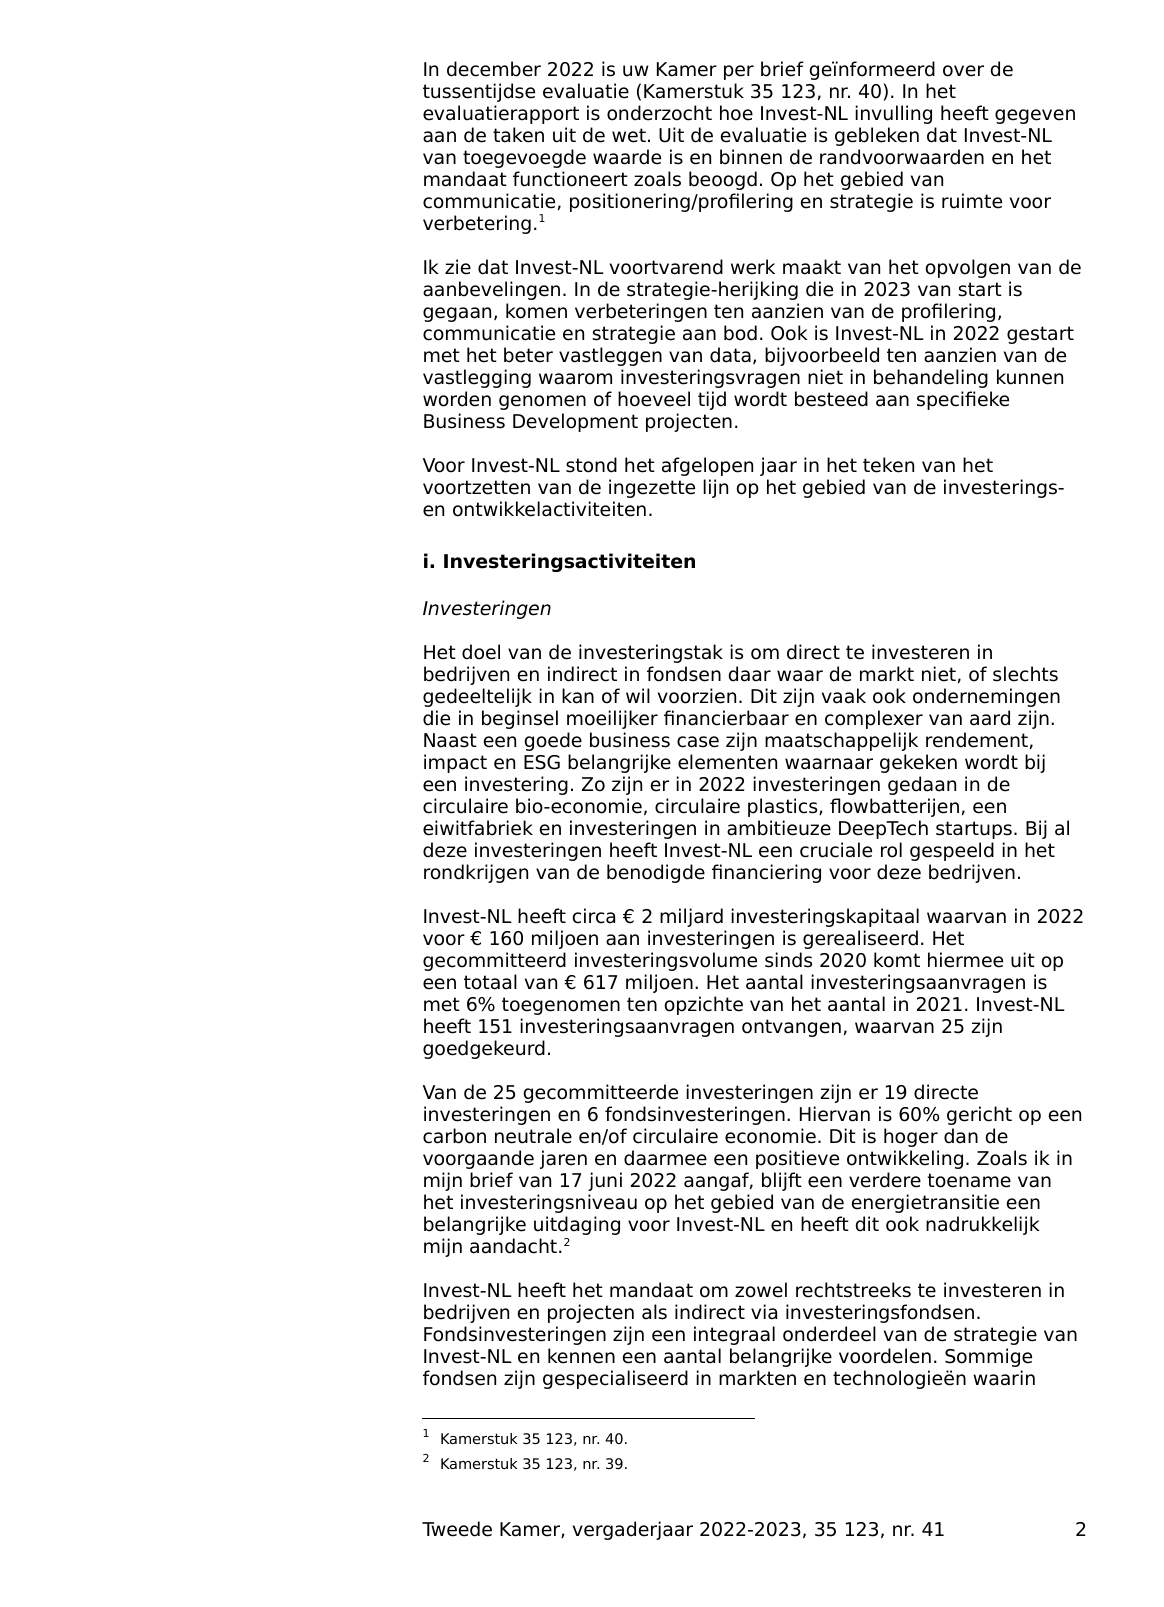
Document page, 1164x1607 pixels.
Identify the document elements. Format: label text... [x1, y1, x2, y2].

text Ik zie dat Invest-NL voortvarend werk maakt van het opvolgen van de aanbevelingen. In de strategie-herijking die in 2023 van start is gegaan, komen verbeteringen ten aanzien van de profilering, communicatie en strategie aan bod. Ook is Invest-NL in 2022 gestart met het beter vastleggen van data, bijvoorbeeld ten aanzien van de vastlegging waarom investeringsvragen niet in behandeling kunnen worden genomen of hoeveel tijd wordt besteed aan specifieke Business Development projecten. [422, 257, 1087, 433]
text Voor Invest-NL stond het afgelopen jaar in het teken van het voortzetten van de ingezette lijn op het gebied van de investerings- en ontwikkelactiviteiten. [422, 455, 1087, 521]
text Invest-NL heeft circa € 2 miljard investeringskapitaal waarvan in 2022 voor € 160 miljoen aan investeringen is gerealiseerd. Het gecommitteerd investeringsvolume sinds 2020 komt hiermee uit op een totaal van € 617 miljoen. Het aantal investeringsaanvragen is met 6% toegenomen ten opzichte van het aantal in 2021. Invest-NL heeft 151 investeringsaanvragen ontvangen, waarvan 25 zijn goedgekeurd. [422, 906, 1087, 1060]
subtitle i. Investeringsactiviteiten [422, 551, 1087, 573]
text Invest-NL heeft het mandaat om zowel rechtstreeks te investeren in bedrijven en projecten als indirect via investeringsfondsen. Fondsinvesteringen zijn een integraal onderdeel van de strategie van Invest-NL en kennen een aantal belangrijke voordelen. Sommige fondsen zijn gespecialiseerd in markten en technologieën waarin [422, 1280, 1087, 1390]
text Van de 25 gecommitteerde investeringen zijn er 19 directe investeringen en 6 fondsinvesteringen. Hiervan is 60% gericht op een carbon neutrale en/of circulaire economie. Dit is hoger dan de voorgaande jaren en daarmee een positieve ontwikkeling. Zoals ik in mijn brief van 17 juni 2022 aangaf, blijft een verdere toename van het investeringsniveau op het gebied van de energietransitie een belangrijke uitdaging voor Invest-NL en heeft dit ook nadrukkelijk mijn aandacht. [422, 1082, 1087, 1258]
subtitle Investeringen [422, 598, 1087, 620]
text Het doel van de investeringstak is om direct te investeren in bedrijven en indirect in fondsen daar waar de markt niet, of slechts gedeeltelijk in kan of wil voorzien. Dit zijn vaak ook ondernemingen die in beginsel moeilijker financierbaar en complexer van aard zijn. Naast een goede business case zijn maatschappelijk rendement, impact en ESG belangrijke elementen waarnaar gekeken wordt bij een investering. Zo zijn er in 2022 investeringen gedaan in de circulaire bio-economie, circulaire plastics, flowbatterijen, een eiwitfabriek en investeringen in ambitieuze DeepTech startups. Bij al deze investeringen heeft Invest-NL een cruciale rol gespeeld in het rondkrijgen van de benodigde financiering voor deze bedrijven. [422, 642, 1087, 884]
text Kamerstuk 35 123, nr. 39. [422, 1452, 1087, 1474]
text Kamerstuk 35 123, nr. 40. [422, 1427, 1087, 1449]
text In december 2022 is uw Kamer per brief geïnformeerd over de tussentijdse evaluatie (Kamerstuk 35 123, nr. 40). In het evaluatierapport is onderzocht hoe Invest-NL invulling heeft gegeven aan de taken uit de wet. Uit de evaluatie is gebleken dat Invest-NL van toegevoegde waarde is en binnen de randvoorwaarden en het mandaat functioneert zoals beoogd. Op het gebied van communicatie, positionering/profilering en strategie is ruimte voor verbetering. [422, 59, 1087, 235]
